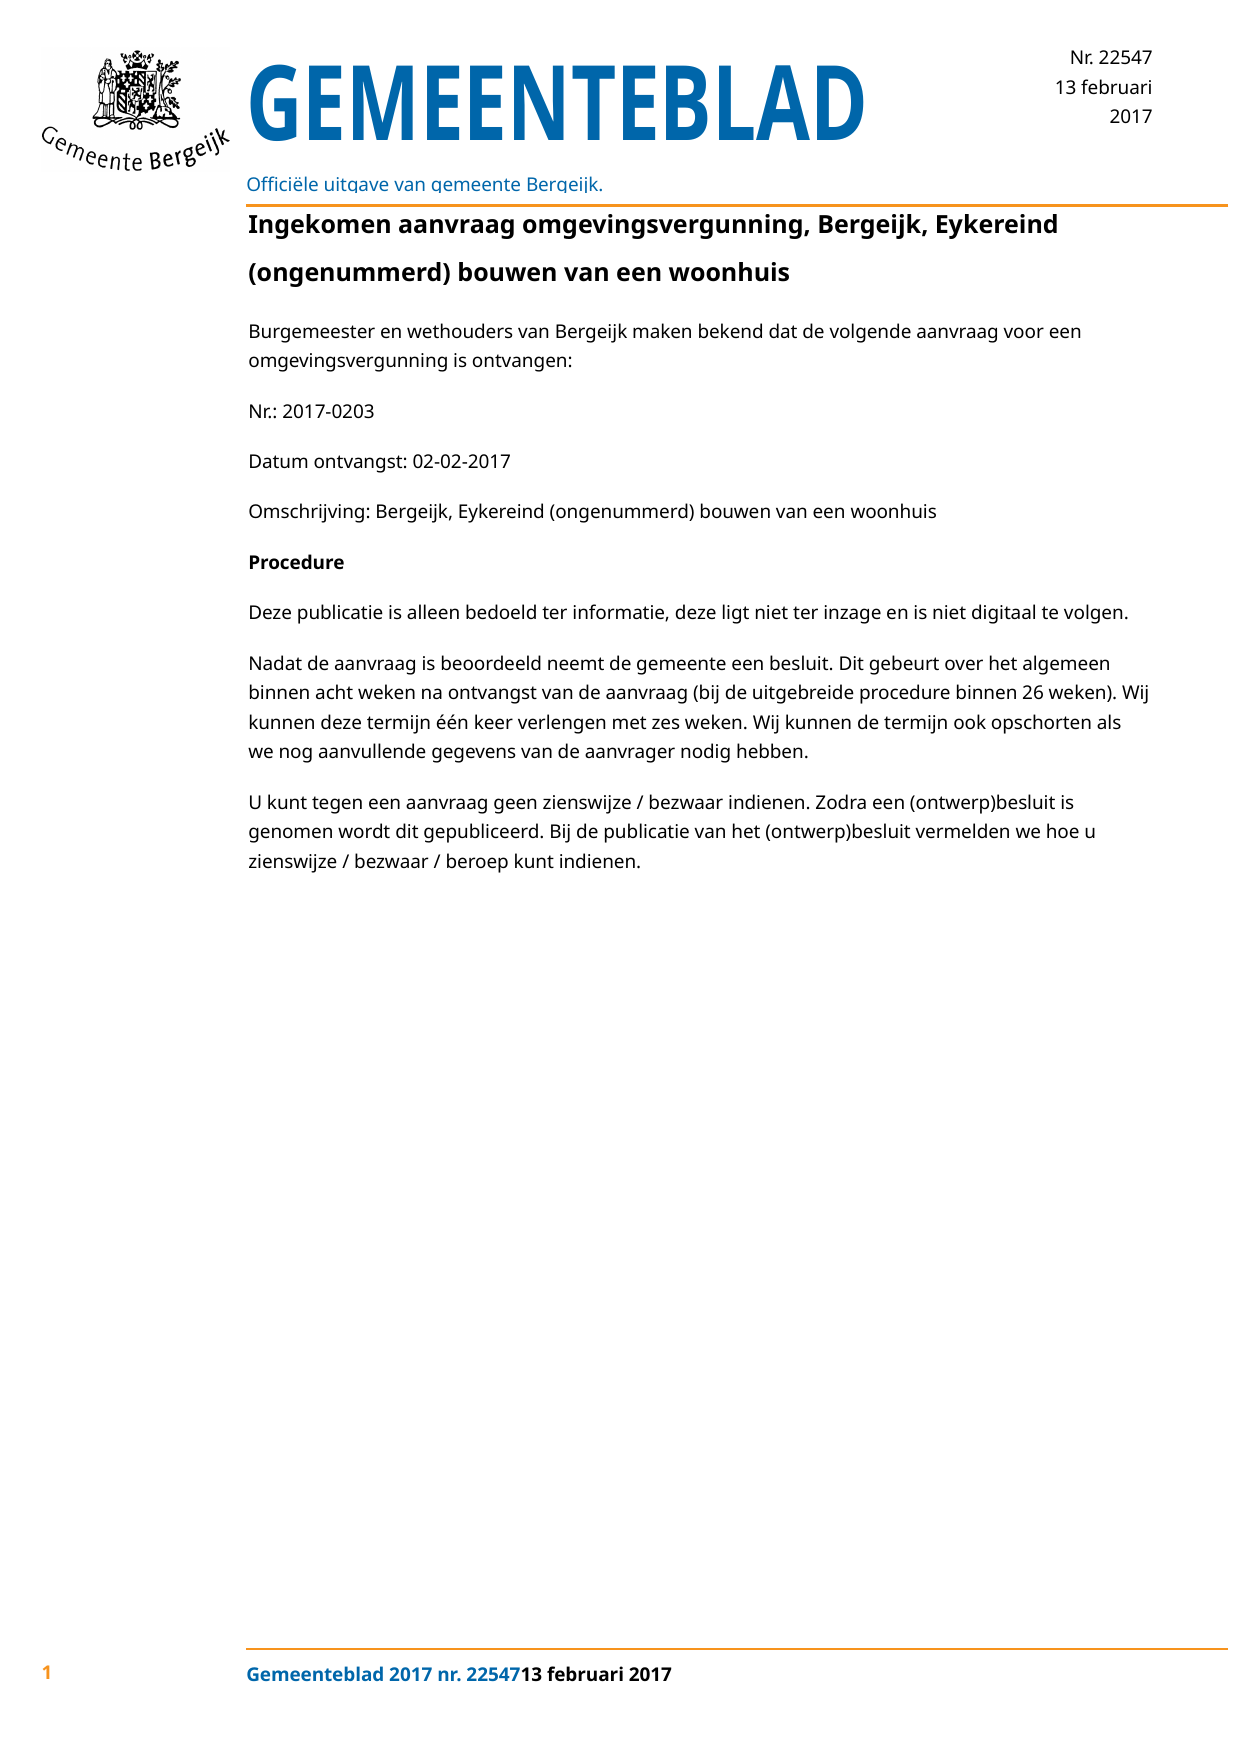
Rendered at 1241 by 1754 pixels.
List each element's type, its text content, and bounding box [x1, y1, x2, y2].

text Ingekomen aanvraag omgevingsvergunning, Bergeijk, Eykereind (ongenummerd) bouwen van een woonhuis [248, 207, 1152, 288]
text Nadat de aanvraag is beoordeeld neemt de gemeente een besluit. Dit gebeurt over het algemeen binnen acht weken na ontvangst van de aanvraag (bij de uitgebreide procedure binnen 26 weken). Wij kunnen deze termijn één keer verlengen met zes weken. Wij kunnen de termijn ook opschorten als we nog aanvullende gegevens van de aanvrager nodig hebben. [248, 650, 1152, 764]
text U kunt tegen een aanvraag geen zienswijze / bezwaar indienen. Zodra een (ontwerp)besluit is genomen wordt dit gepubliceerd. Bij de publicatie van het (ontwerp)besluit vermelden we hoe u zienswijze / bezwaar / beroep kunt indienen. [248, 789, 1152, 874]
text Procedure [248, 549, 1152, 575]
text Deze publicatie is alleen bedoeld ter informatie, deze ligt niet ter inzage en is niet digitaal te volgen. [248, 599, 1152, 625]
text Burgemeester en wethouders van Bergeijk maken bekend dat de volgende aanvraag voor een omgevingsvergunning is ontvangen: [248, 318, 1152, 373]
text Datum ontvangst: 02-02-2017 [248, 448, 1152, 474]
picture [41, 47, 231, 172]
text Nr.: 2017-0203 [248, 398, 1152, 424]
text Omschrijving: Bergeijk, Eykereind (ongenummerd) bouwen van een woonhuis [248, 499, 1152, 524]
